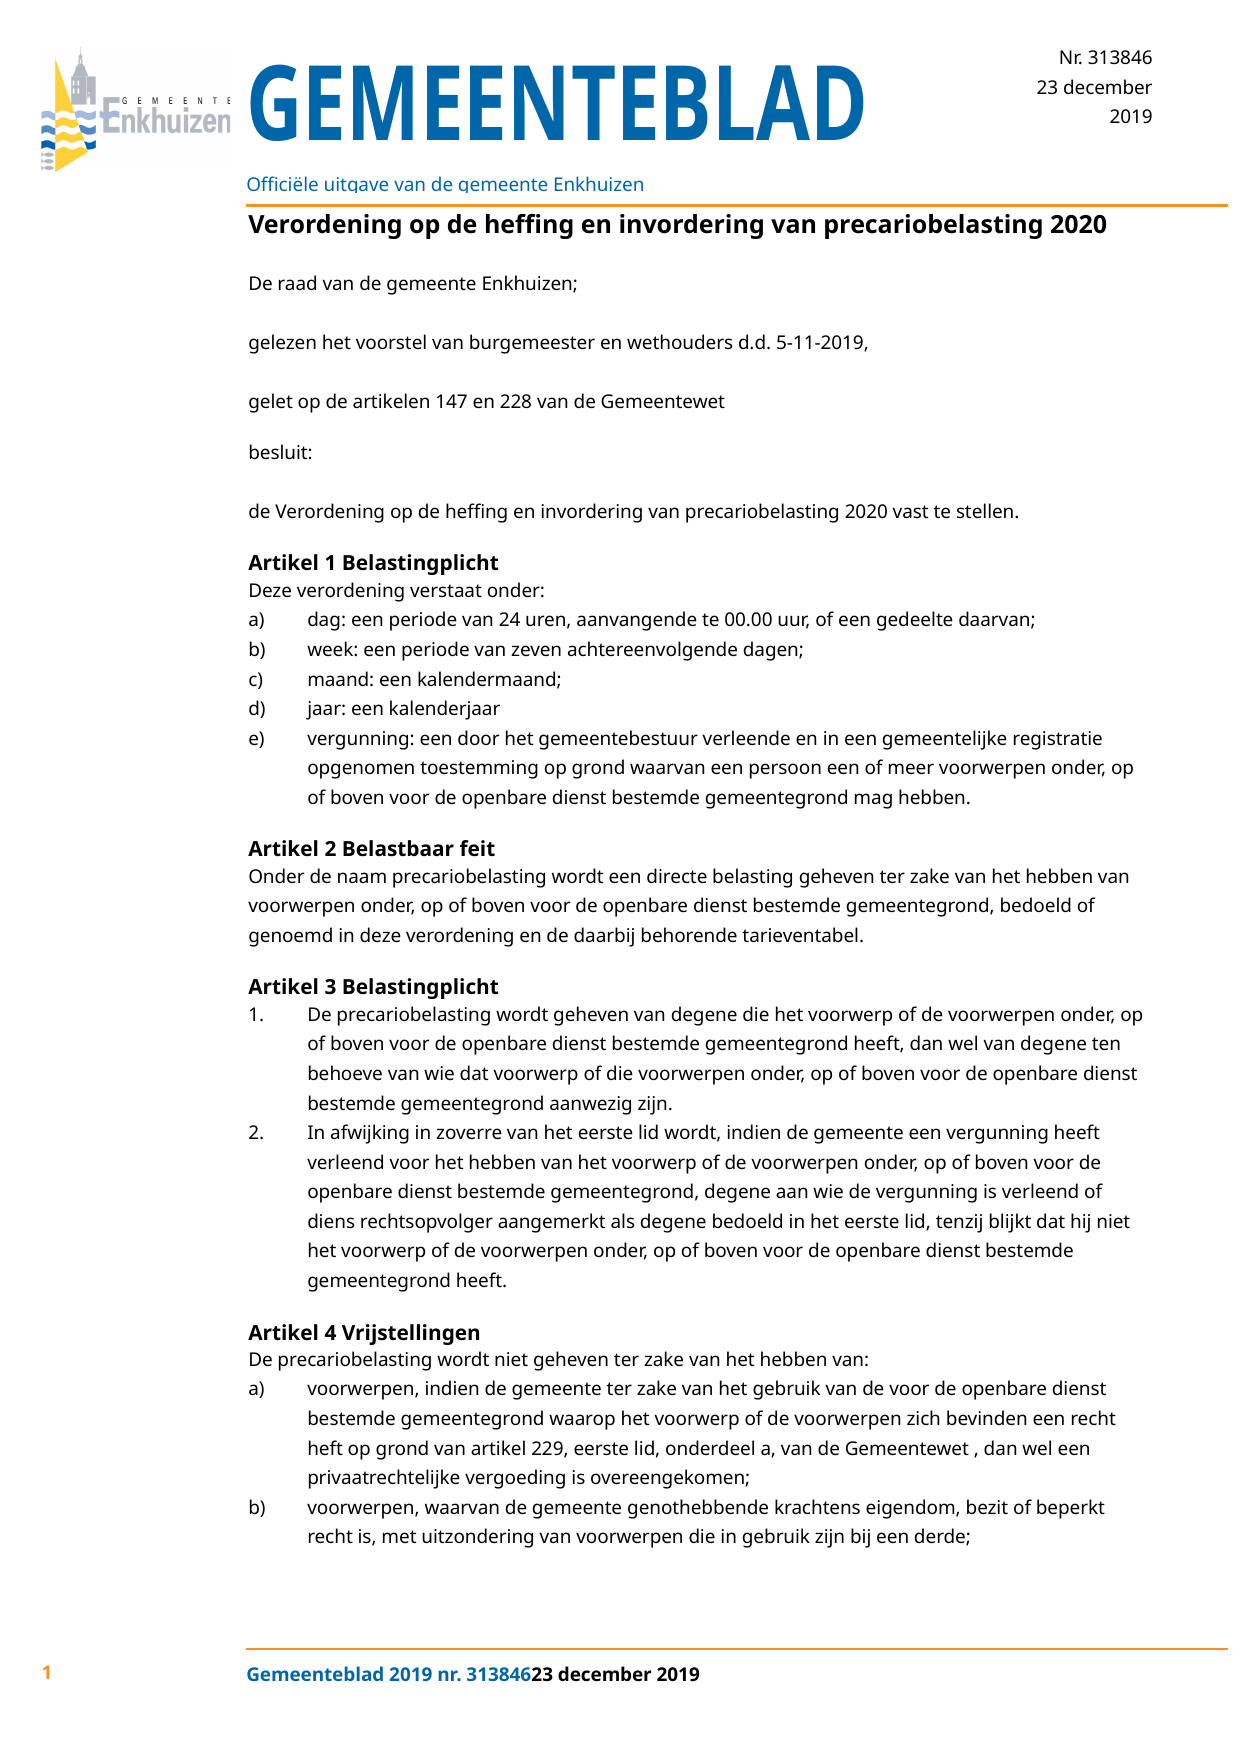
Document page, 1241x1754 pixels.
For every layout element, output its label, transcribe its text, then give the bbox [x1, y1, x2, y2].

list De precariobelasting wordt geheven van degene die het voorwerp of de voorwerpen onder, op of boven voor de openbare dienst bestemde gemeentegrond heeft, dan wel van degene ten behoeve van wie dat voorwerp of die voorwerpen onder, op of boven voor de openbare dienst bestemde gemeentegrond aanwezig zijn. [248, 1001, 1152, 1115]
list vergunning: een door het gemeentebestuur verleende en in een gemeentelijke registratie opgenomen toestemming op grond waarvan een persoon een of meer voorwerpen onder, op of boven voor de openbare dienst bestemde gemeentegrond mag hebben. [248, 725, 1152, 810]
picture [41, 47, 231, 172]
text Onder de naam precariobelasting wordt een directe belasting geheven ter zake van het hebben van voorwerpen onder, op of boven voor de openbare dienst bestemde gemeentegrond, bedoeld of genoemd in deze verordening en de daarbij behorende tarieventabel. [248, 863, 1152, 948]
list dag: een periode van 24 uren, aanvangende te 00.00 uur, of een gedeelte daarvan; [248, 607, 1152, 632]
list jaar: een kalenderjaar [248, 695, 1152, 721]
list maand: een kalendermaand; [248, 666, 1152, 691]
text de Verordening op de heffing en invordering van precariobelasting 2020 vast te stellen. [248, 498, 1152, 524]
text gelet op de artikelen 147 en 228 van de Gemeentewet [248, 389, 1152, 414]
list voorwerpen, waarvan de gemeente genothebbende krachtens eigendom, bezit of beperkt recht is, met uitzondering van voorwerpen die in gebruik zijn bij een derde; [248, 1494, 1152, 1549]
text De precariobelasting wordt niet geheven ter zake van het hebben van: [248, 1346, 1152, 1372]
text Verordening op de heffing en invordering van precariobelasting 2020 [248, 207, 1152, 241]
text De raad van de gemeente Enkhuizen; [248, 270, 1152, 296]
list In afwijking in zoverre van het eerste lid wordt, indien de gemeente een vergunning heeft verleend voor het hebben van het voorwerp of de voorwerpen onder, op of boven voor de openbare dienst bestemde gemeentegrond, degene aan wie de vergunning is verleend of diens rechtsopvolger aangemerkt als degene bedoeld in het eerste lid, tenzij blijkt dat hij niet het voorwerp of de voorwerpen onder, op of boven voor de openbare dienst bestemde gemeentegrond heeft. [248, 1119, 1152, 1293]
text Artikel 4 Vrijstellingen [248, 1318, 1152, 1346]
text gelezen het voorstel van burgemeester en wethouders d.d. 5-11-2019, [248, 329, 1152, 355]
text Artikel 3 Belastingplicht [248, 972, 1152, 1001]
text besluit: [248, 439, 1152, 465]
list week: een periode van zeven achtereenvolgende dagen; [248, 636, 1152, 662]
text Artikel 2 Belastbaar feit [248, 834, 1152, 863]
text Deze verordening verstaat onder: [248, 577, 1152, 603]
list voorwerpen, indien de gemeente ter zake van het gebruik van de voor de openbare dienst bestemde gemeentegrond waarop het voorwerp of de voorwerpen zich bevinden een recht heft op grond van artikel 229, eerste lid, onderdeel a, van de Gemeentewet , dan wel een privaatrechtelijke vergoeding is overeengekomen; [248, 1376, 1152, 1490]
text Artikel 1 Belastingplicht [248, 548, 1152, 577]
